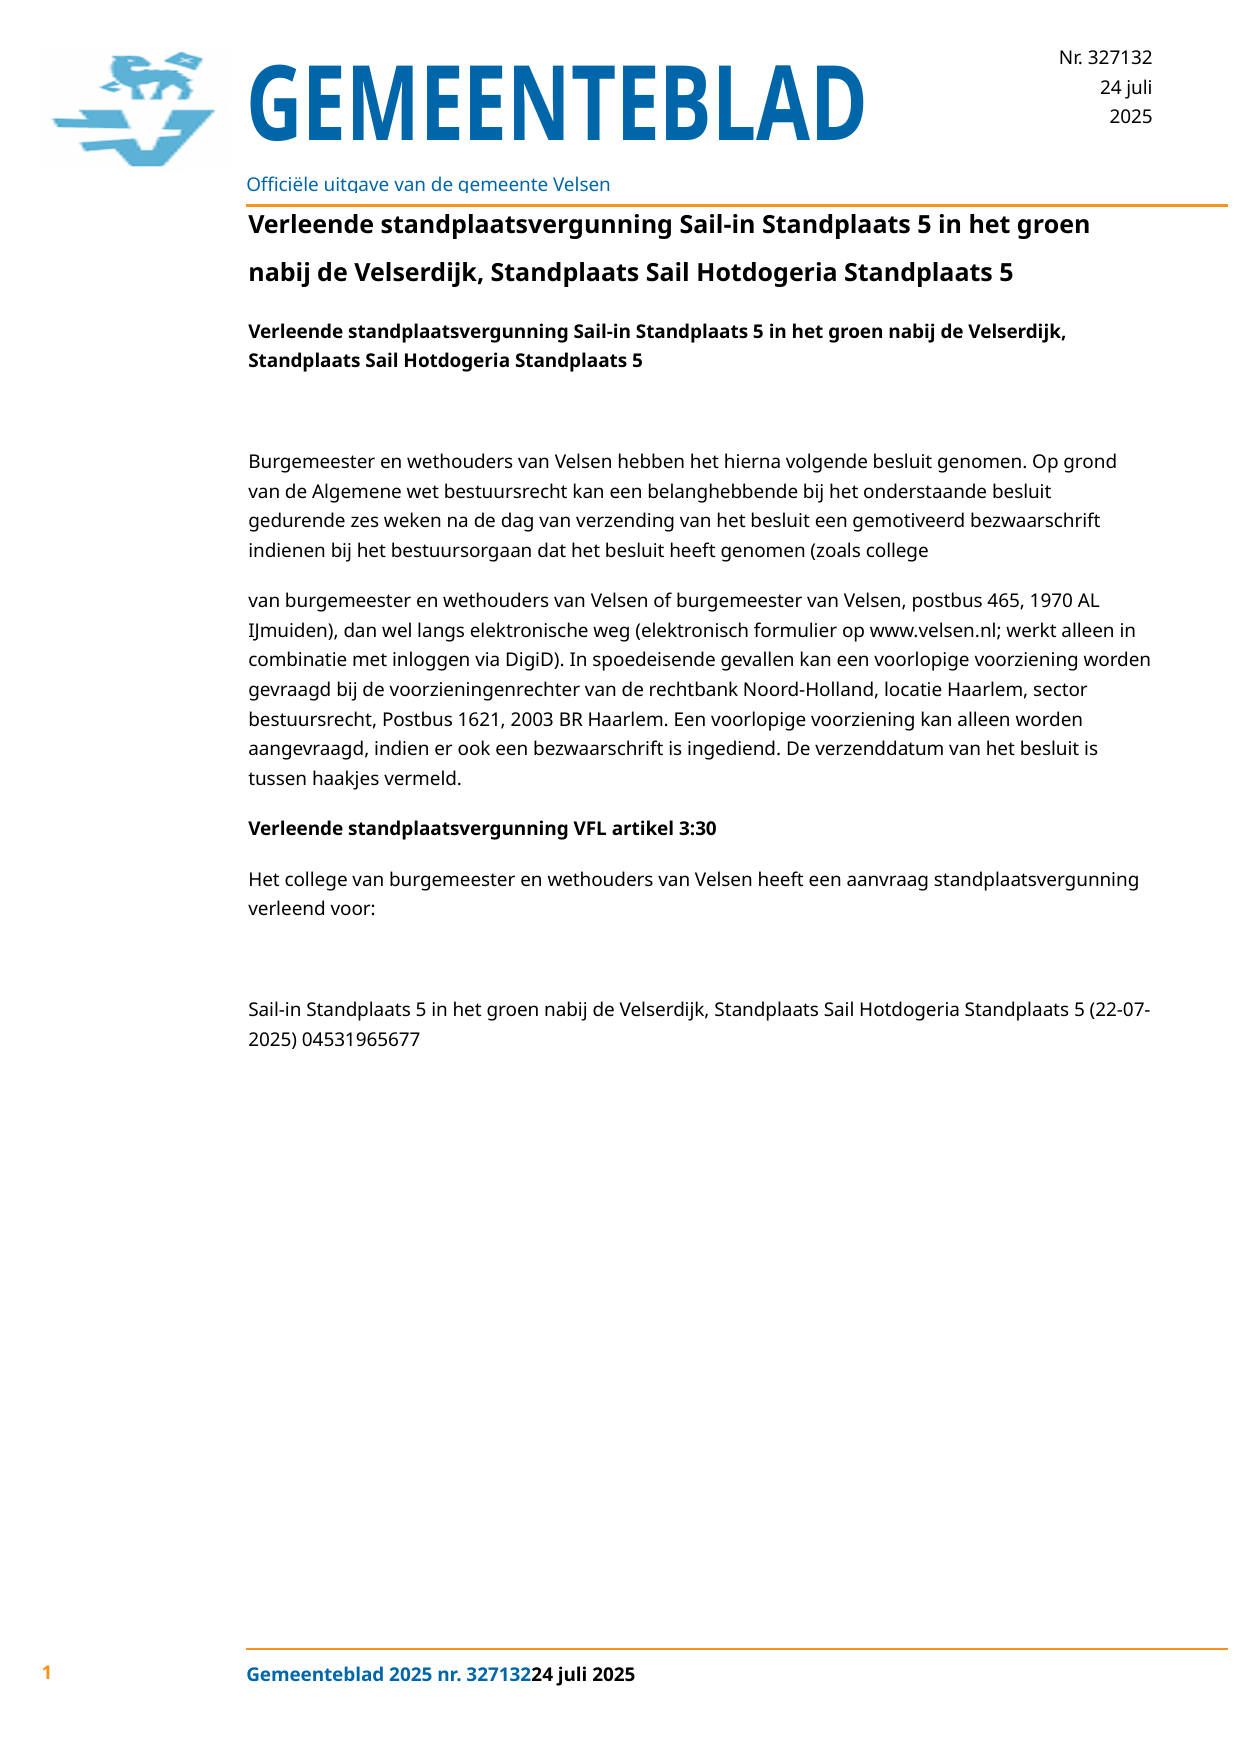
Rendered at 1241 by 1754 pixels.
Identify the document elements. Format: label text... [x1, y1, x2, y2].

text Sail-in Standplaats 5 in het groen nabij de Velserdijk, Standplaats Sail Hotdogeria Standplaats 5 (22-07-2025) 04531965677 [248, 996, 1152, 1052]
text Het college van burgemeester en wethouders van Velsen heeft een aanvraag standplaatsvergunning verleend voor: [248, 866, 1152, 921]
picture [41, 47, 231, 172]
text Verleende standplaatsvergunning Sail-in Standplaats 5 in het groen nabij de Velserdijk, Standplaats Sail Hotdogeria Standplaats 5 [248, 207, 1152, 288]
text Verleende standplaatsvergunning VFL artikel 3:30 [248, 815, 1152, 841]
text Verleende standplaatsvergunning Sail-in Standplaats 5 in het groen nabij de Velserdijk, Standplaats Sail Hotdogeria Standplaats 5 [248, 318, 1152, 373]
text van burgemeester en wethouders van Velsen of burgemeester van Velsen, postbus 465, 1970 AL IJmuiden), dan wel langs elektronische weg (elektronisch formulier op www.velsen.nl; werkt alleen in combinatie met inloggen via DigiD). In spoedeisende gevallen kan een voorlopige voorziening worden gevraagd bij de voorzieningenrechter van de rechtbank Noord-Holland, locatie Haarlem, sector bestuursrecht, Postbus 1621, 2003 BR Haarlem. Een voorlopige voorziening kan alleen worden aangevraagd, indien er ook een bezwaarschrift is ingediend. De verzenddatum van het besluit is tussen haakjes vermeld. [248, 587, 1152, 791]
text Burgemeester en wethouders van Velsen hebben het hierna volgende besluit genomen. Op grond van de Algemene wet bestuursrecht kan een belanghebbende bij het onderstaande besluit gedurende zes weken na de dag van verzending van het besluit een gemotiveerd bezwaarschrift indienen bij het bestuursorgaan dat het besluit heeft genomen (zoals college [248, 448, 1152, 563]
